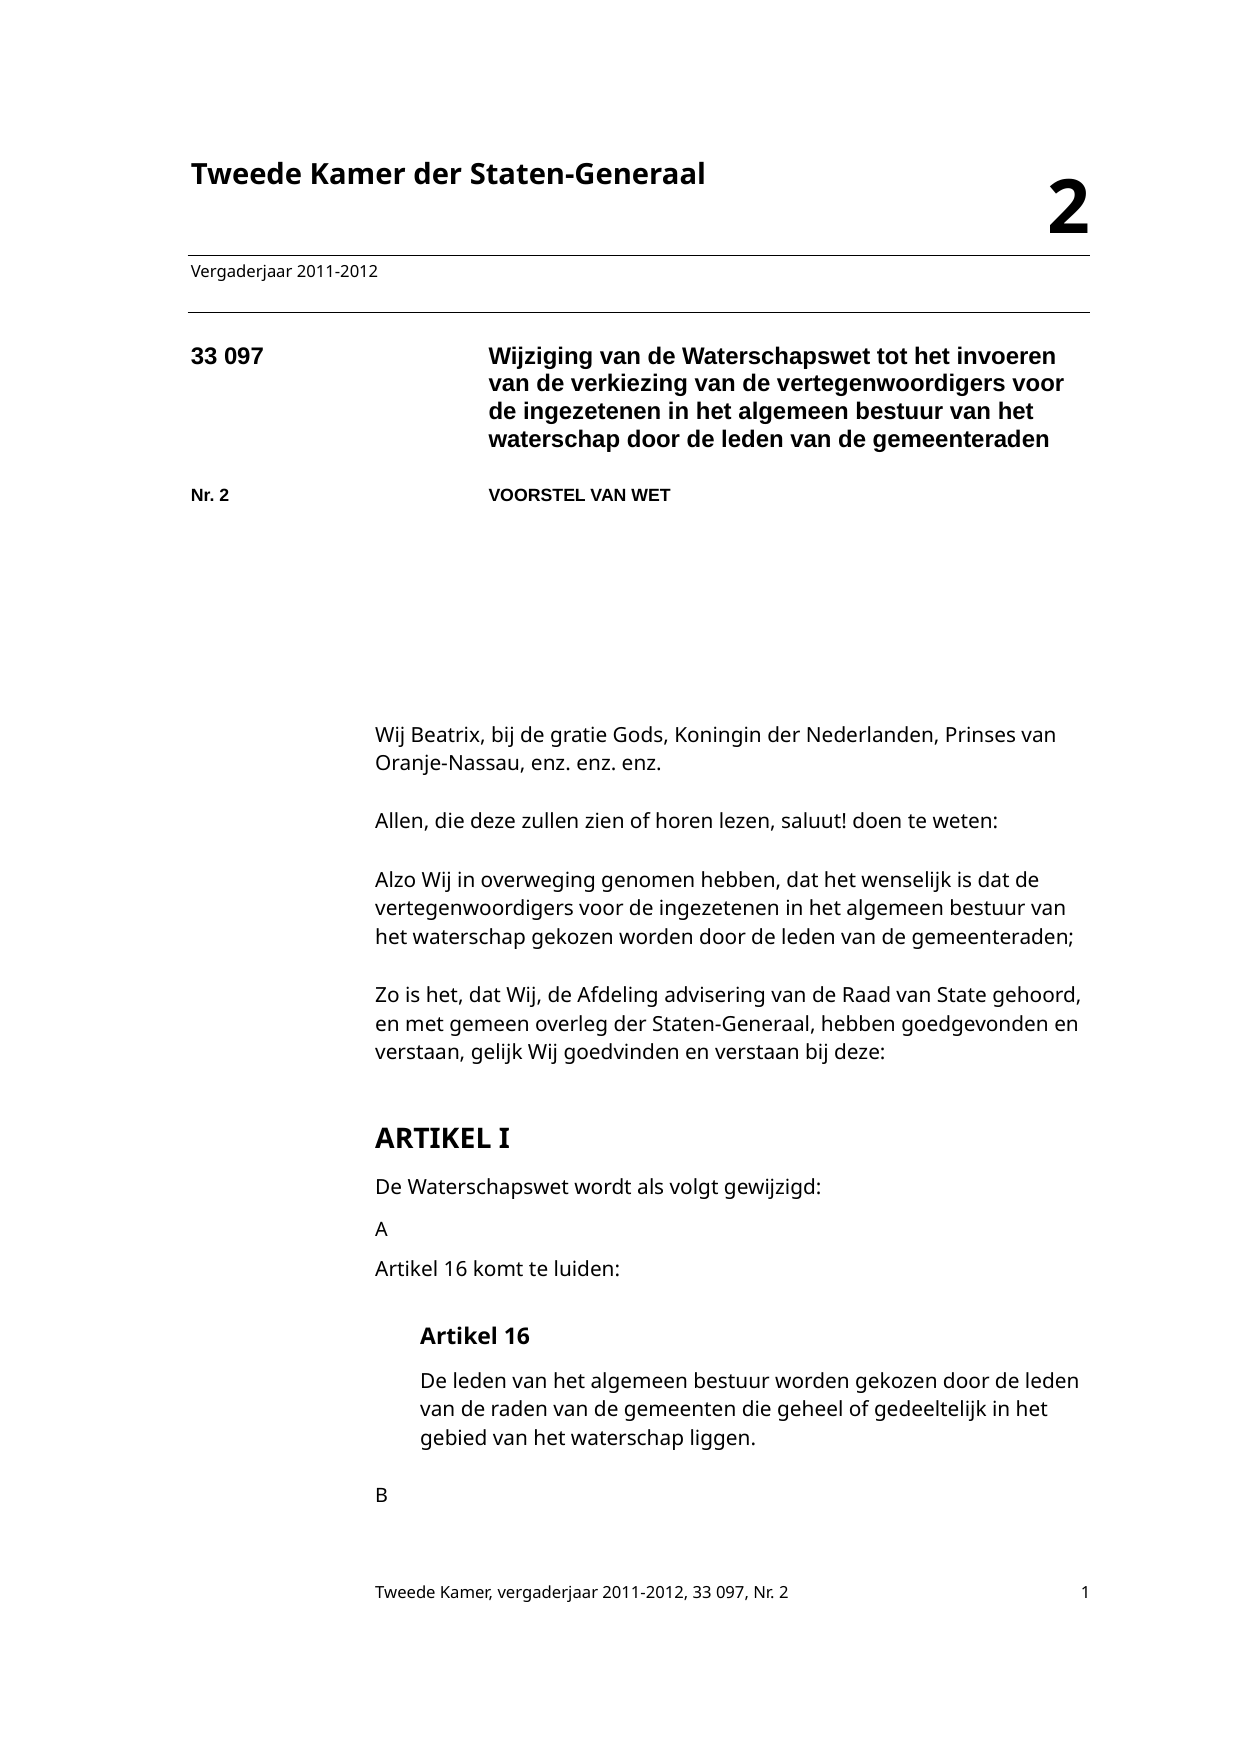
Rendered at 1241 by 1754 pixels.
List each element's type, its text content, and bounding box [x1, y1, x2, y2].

table_cell [188, 313, 485, 339]
text A [375, 1215, 1090, 1242]
text De leden van het algemeen bestuur worden gekozen door de leden van de raden van de gemeenten die geheel of gedeeltelijk in het gebied van het waterschap liggen. [420, 1366, 1090, 1451]
subtitle ARTIKEL I [375, 1118, 1090, 1157]
table_cell Vergaderjaar 2011-2012 [188, 256, 485, 312]
table_cell Nr. 2 [188, 482, 485, 601]
text B [375, 1481, 1090, 1508]
table_cell [485, 313, 1090, 339]
table_cell [485, 256, 1090, 312]
subtitle Artikel 16 [420, 1320, 1090, 1351]
table_header 2 [910, 150, 1090, 255]
text De Waterschapswet wordt als volgt gewijzigd: [375, 1172, 1090, 1200]
text Artikel 16 komt te luiden: [375, 1254, 1090, 1282]
table_cell Wijziging van de Waterschapswet tot het invoeren van de verkiezing van de vertegenwoordigers voor de ingezetenen in het algemeen bestuur van het waterschap door de leden van de gemeenteraden [485, 339, 1090, 482]
text Wij Beatrix, bij de gratie Gods, Koningin der Nederlanden, Prinses van Oranje-Nassau, enz. enz. enz. [375, 720, 1090, 777]
table_header Tweede Kamer der Staten-Generaal [188, 150, 909, 255]
table_cell 33 097 [188, 339, 485, 482]
text Allen, die deze zullen zien of horen lezen, saluut! doen te weten: [375, 807, 1090, 835]
text Alzo Wij in overweging genomen hebben, dat het wenselijk is dat de vertegenwoordigers voor de ingezetenen in het algemeen bestuur van het waterschap gekozen worden door de leden van de gemeenteraden; [375, 865, 1090, 950]
text Zo is het, dat Wij, de Afdeling advisering van de Raad van State gehoord, en met gemeen overleg der Staten-Generaal, hebben goedgevonden en verstaan, gelijk Wij goedvinden en verstaan bij deze: [375, 980, 1090, 1066]
table_cell VOORSTEL VAN WET [485, 482, 1090, 601]
